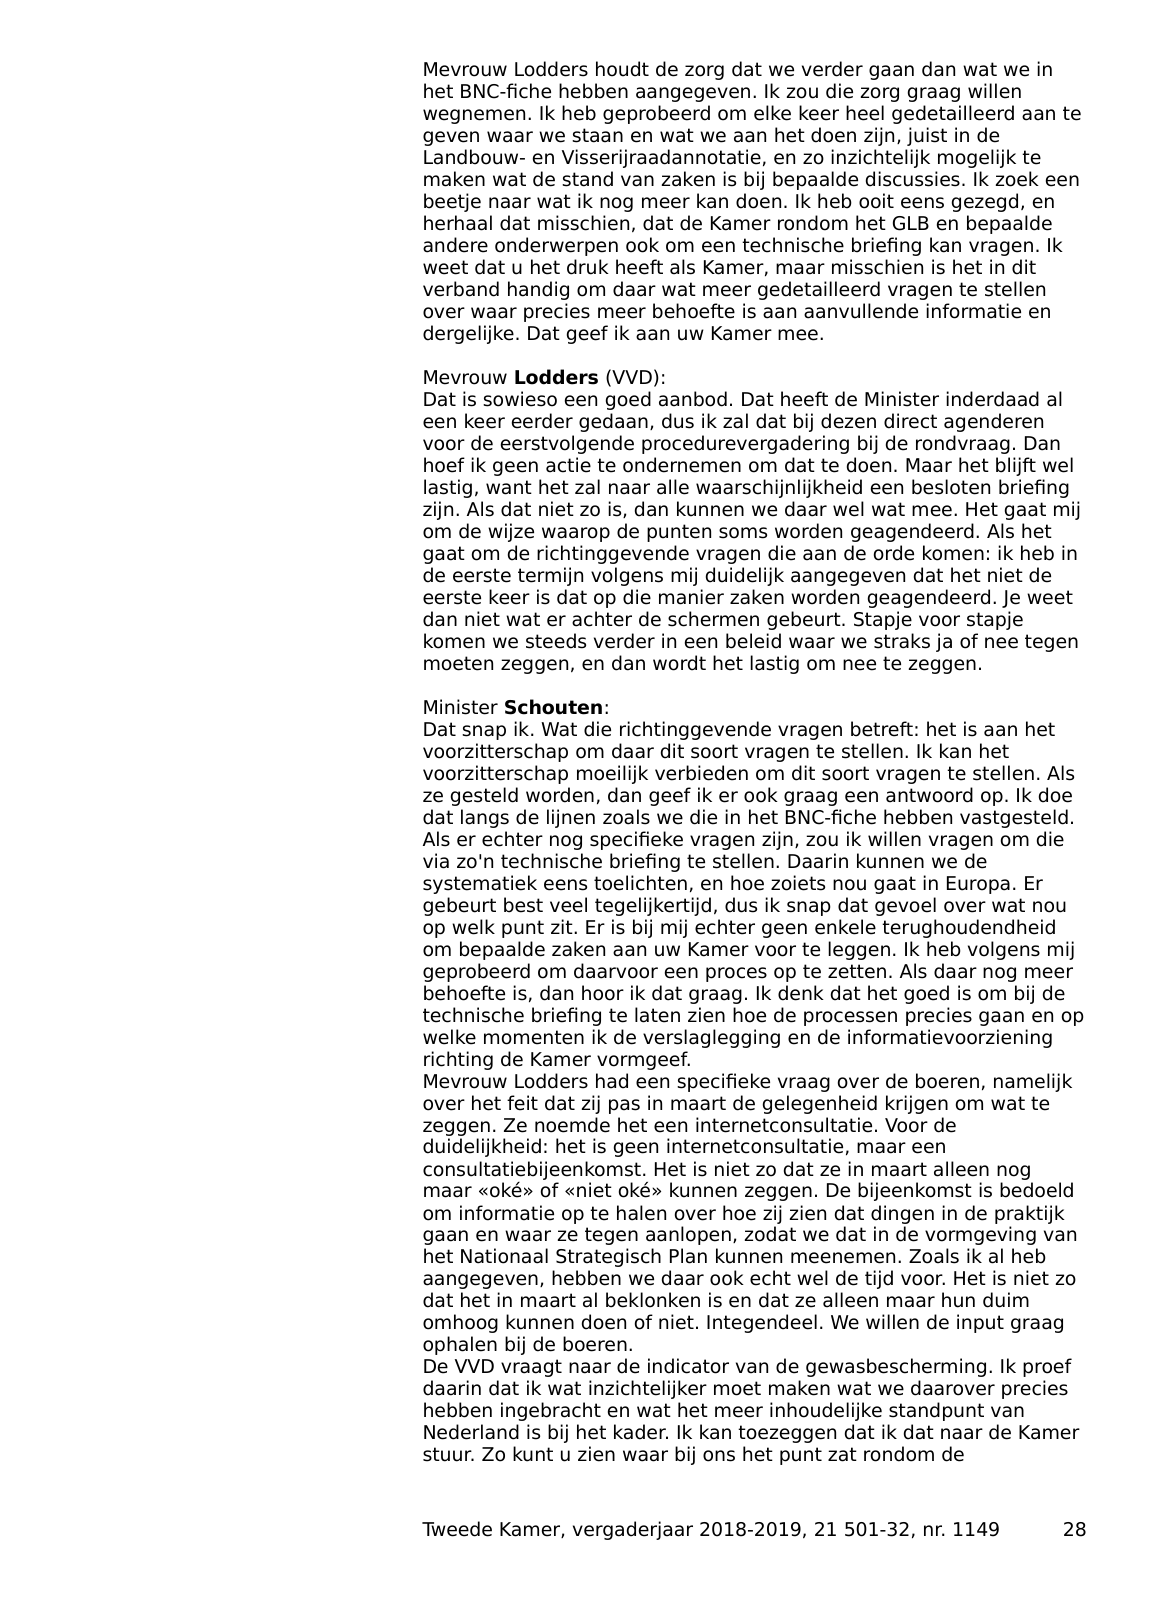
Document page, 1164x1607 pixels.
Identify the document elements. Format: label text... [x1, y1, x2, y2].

text Dat snap ik. Wat die richtinggevende vragen betreft: het is aan het voorzitterschap om daar dit soort vragen te stellen. Ik kan het voorzitterschap moeilijk verbieden om dit soort vragen te stellen. Als ze gesteld worden, dan geef ik er ook graag een antwoord op. Ik doe dat langs de lijnen zoals we die in het BNC-fiche hebben vastgesteld. Als er echter nog specifieke vragen zijn, zou ik willen vragen om die via zo'n technische briefing te stellen. Daarin kunnen we de systematiek eens toelichten, en hoe zoiets nou gaat in Europa. Er gebeurt best veel tegelijkertijd, dus ik snap dat gevoel over wat nou op welk punt zit. Er is bij mij echter geen enkele terughoudendheid om bepaalde zaken aan uw Kamer voor te leggen. Ik heb volgens mij geprobeerd om daarvoor een proces op te zetten. Als daar nog meer behoefte is, dan hoor ik dat graag. Ik denk dat het goed is om bij de technische briefing te laten zien hoe de processen precies gaan en op welke momenten ik de verslaglegging en de informatievoorziening richting de Kamer vormgeef. [422, 719, 1087, 1071]
text Dat is sowieso een goed aanbod. Dat heeft de Minister inderdaad al een keer eerder gedaan, dus ik zal dat bij dezen direct agenderen voor de eerstvolgende procedurevergadering bij de rondvraag. Dan hoef ik geen actie te ondernemen om dat te doen. Maar het blijft wel lastig, want het zal naar alle waarschijnlijkheid een besloten briefing zijn. Als dat niet zo is, dan kunnen we daar wel wat mee. Het gaat mij om de wijze waarop de punten soms worden geagendeerd. Als het gaat om de richtinggevende vragen die aan de orde komen: ik heb in de eerste termijn volgens mij duidelijk aangegeven dat het niet de eerste keer is dat op die manier zaken worden geagendeerd. Je weet dan niet wat er achter de schermen gebeurt. Stapje voor stapje komen we steeds verder in een beleid waar we straks ja of nee tegen moeten zeggen, en dan wordt het lastig om nee te zeggen. [422, 389, 1087, 675]
text Minister Schouten: [422, 697, 1087, 719]
text De VVD vraagt naar de indicator van de gewasbescherming. Ik proef daarin dat ik wat inzichtelijker moet maken wat we daarover precies hebben ingebracht en wat het meer inhoudelijke standpunt van Nederland is bij het kader. Ik kan toezeggen dat ik dat naar de Kamer stuur. Zo kunt u zien waar bij ons het punt zat rondom de [422, 1356, 1087, 1466]
text Mevrouw Lodders had een specifieke vraag over de boeren, namelijk over het feit dat zij pas in maart de gelegenheid krijgen om wat te zeggen. Ze noemde het een internetconsultatie. Voor de duidelijkheid: het is geen internetconsultatie, maar een consultatiebijeenkomst. Het is niet zo dat ze in maart alleen nog maar «oké» of «niet oké» kunnen zeggen. De bijeenkomst is bedoeld om informatie op te halen over hoe zij zien dat dingen in de praktijk gaan en waar ze tegen aanlopen, zodat we dat in de vormgeving van het Nationaal Strategisch Plan kunnen meenemen. Zoals ik al heb aangegeven, hebben we daar ook echt wel de tijd voor. Het is niet zo dat het in maart al beklonken is en dat ze alleen maar hun duim omhoog kunnen doen of niet. Integendeel. We willen de input graag ophalen bij de boeren. [422, 1071, 1087, 1356]
text Mevrouw Lodders (VVD): [422, 367, 1087, 389]
text Mevrouw Lodders houdt de zorg dat we verder gaan dan wat we in het BNC-fiche hebben aangegeven. Ik zou die zorg graag willen wegnemen. Ik heb geprobeerd om elke keer heel gedetailleerd aan te geven waar we staan en wat we aan het doen zijn, juist in de Landbouw- en Visserijraadannotatie, en zo inzichtelijk mogelijk te maken wat de stand van zaken is bij bepaalde discussies. Ik zoek een beetje naar wat ik nog meer kan doen. Ik heb ooit eens gezegd, en herhaal dat misschien, dat de Kamer rondom het GLB en bepaalde andere onderwerpen ook om een technische briefing kan vragen. Ik weet dat u het druk heeft als Kamer, maar misschien is het in dit verband handig om daar wat meer gedetailleerd vragen te stellen over waar precies meer behoefte is aan aanvullende informatie en dergelijke. Dat geef ik aan uw Kamer mee. [422, 59, 1087, 345]
